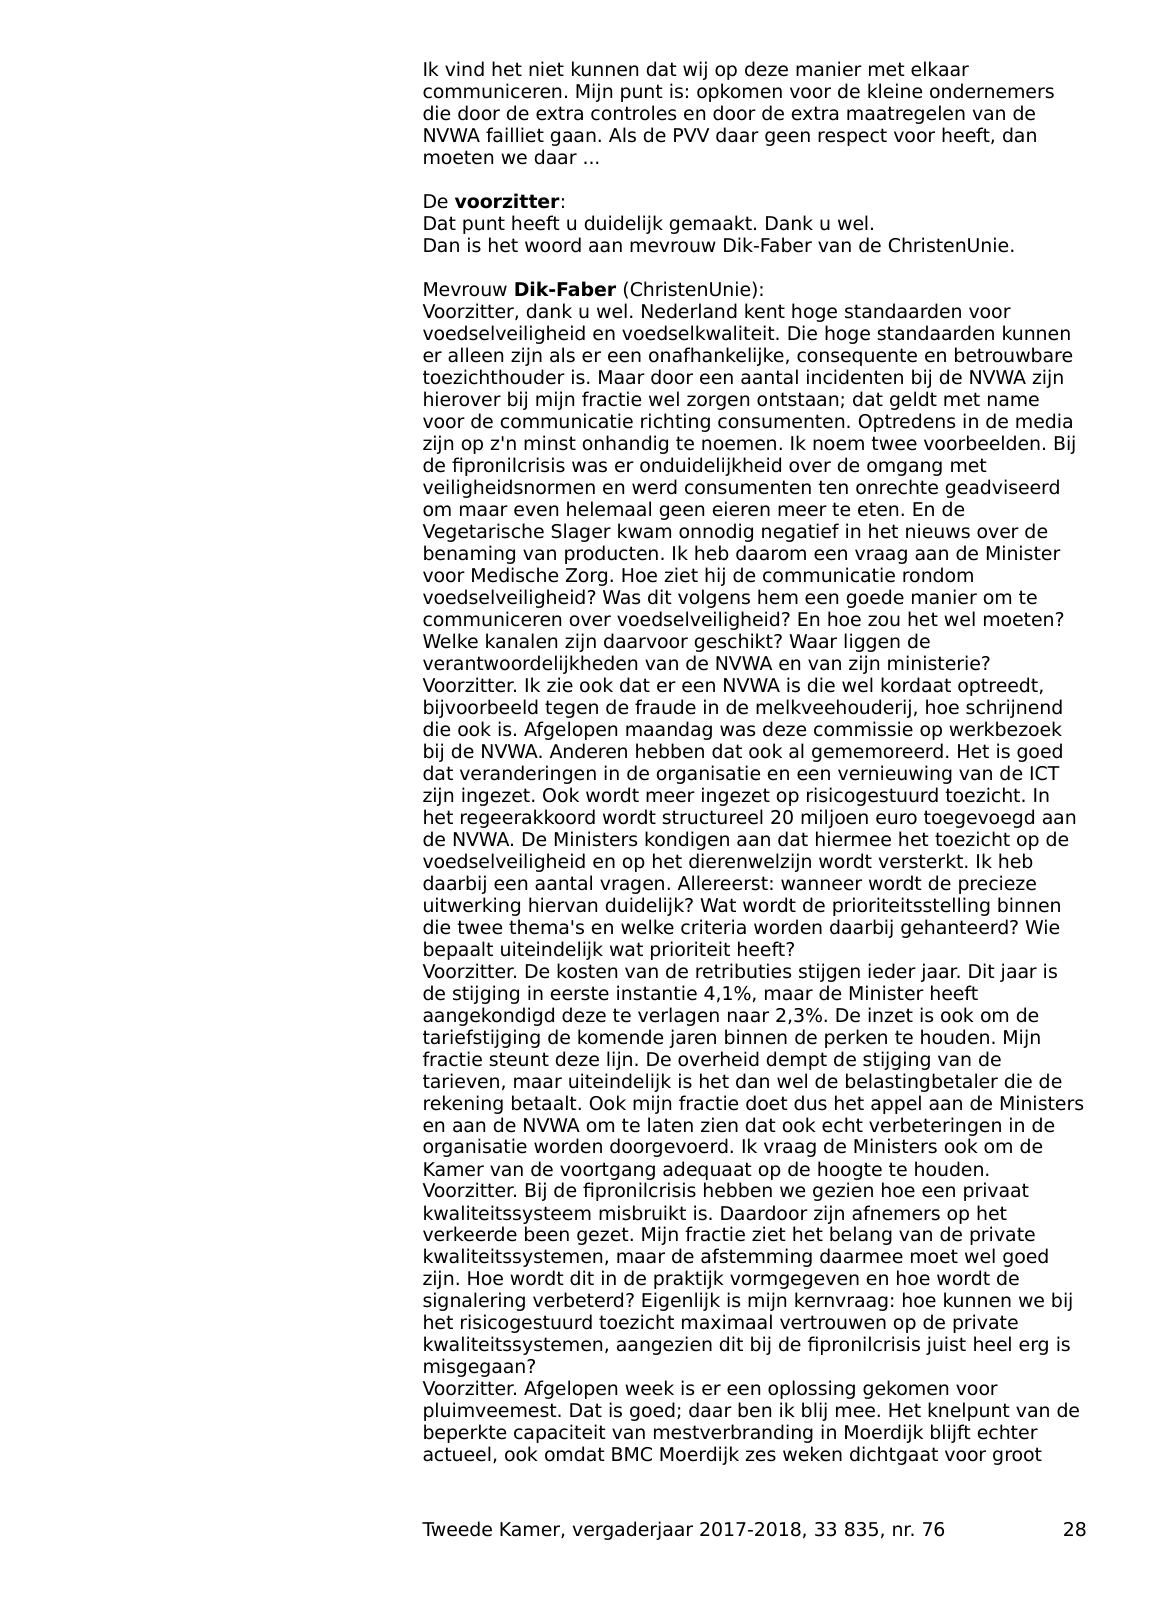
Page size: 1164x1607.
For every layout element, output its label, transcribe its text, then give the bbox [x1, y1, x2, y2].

text Dat punt heeft u duidelijk gemaakt. Dank u wel. [422, 213, 1087, 235]
text Voorzitter. Afgelopen week is er een oplossing gekomen voor pluimveemest. Dat is goed; daar ben ik blij mee. Het knelpunt van de beperkte capaciteit van mestverbranding in Moerdijk blijft echter actueel, ook omdat BMC Moerdijk zes weken dichtgaat voor groot [422, 1378, 1087, 1466]
text Dan is het woord aan mevrouw Dik-Faber van de ChristenUnie. [422, 235, 1087, 257]
text Voorzitter. De kosten van de retributies stijgen ieder jaar. Dit jaar is de stijging in eerste instantie 4,1%, maar de Minister heeft aangekondigd deze te verlagen naar 2,3%. De inzet is ook om de tariefstijging de komende jaren binnen de perken te houden. Mijn fractie steunt deze lijn. De overheid dempt de stijging van de tarieven, maar uiteindelijk is het dan wel de belastingbetaler die de rekening betaalt. Ook mijn fractie doet dus het appel aan de Ministers en aan de NVWA om te laten zien dat ook echt verbeteringen in de organisatie worden doorgevoerd. Ik vraag de Ministers ook om de Kamer van de voortgang adequaat op de hoogte te houden. [422, 961, 1087, 1180]
text Voorzitter, dank u wel. Nederland kent hoge standaarden voor voedselveiligheid en voedselkwaliteit. Die hoge standaarden kunnen er alleen zijn als er een onafhankelijke, consequente en betrouwbare toezichthouder is. Maar door een aantal incidenten bij de NVWA zijn hierover bij mijn fractie wel zorgen ontstaan; dat geldt met name voor de communicatie richting consumenten. Optredens in de media zijn op z'n minst onhandig te noemen. Ik noem twee voorbeelden. Bij de fipronilcrisis was er onduidelijkheid over de omgang met veiligheidsnormen en werd consumenten ten onrechte geadviseerd om maar even helemaal geen eieren meer te eten. En de Vegetarische Slager kwam onnodig negatief in het nieuws over de benaming van producten. Ik heb daarom een vraag aan de Minister voor Medische Zorg. Hoe ziet hij de communicatie rondom voedselveiligheid? Was dit volgens hem een goede manier om te communiceren over voedselveiligheid? En hoe zou het wel moeten? Welke kanalen zijn daarvoor geschikt? Waar liggen de verantwoordelijkheden van de NVWA en van zijn ministerie? [422, 301, 1087, 675]
text De voorzitter: [422, 191, 1087, 213]
text Mevrouw Dik-Faber (ChristenUnie): [422, 279, 1087, 301]
text Voorzitter. Bij de fipronilcrisis hebben we gezien hoe een privaat kwaliteitssysteem misbruikt is. Daardoor zijn afnemers op het verkeerde been gezet. Mijn fractie ziet het belang van de private kwaliteitssystemen, maar de afstemming daarmee moet wel goed zijn. Hoe wordt dit in de praktijk vormgegeven en hoe wordt de signalering verbeterd? Eigenlijk is mijn kernvraag: hoe kunnen we bij het risicogestuurd toezicht maximaal vertrouwen op de private kwaliteitssystemen, aangezien dit bij de fipronilcrisis juist heel erg is misgegaan? [422, 1180, 1087, 1378]
text Voorzitter. Ik zie ook dat er een NVWA is die wel kordaat optreedt, bijvoorbeeld tegen de fraude in de melkveehouderij, hoe schrijnend die ook is. Afgelopen maandag was deze commissie op werkbezoek bij de NVWA. Anderen hebben dat ook al gememoreerd. Het is goed dat veranderingen in de organisatie en een vernieuwing van de ICT zijn ingezet. Ook wordt meer ingezet op risicogestuurd toezicht. In het regeerakkoord wordt structureel 20 miljoen euro toegevoegd aan de NVWA. De Ministers kondigen aan dat hiermee het toezicht op de voedselveiligheid en op het dierenwelzijn wordt versterkt. Ik heb daarbij een aantal vragen. Allereerst: wanneer wordt de precieze uitwerking hiervan duidelijk? Wat wordt de prioriteitsstelling binnen die twee thema's en welke criteria worden daarbij gehanteerd? Wie bepaalt uiteindelijk wat prioriteit heeft? [422, 675, 1087, 961]
text Ik vind het niet kunnen dat wij op deze manier met elkaar communiceren. Mijn punt is: opkomen voor de kleine ondernemers die door de extra controles en door de extra maatregelen van de NVWA failliet gaan. Als de PVV daar geen respect voor heeft, dan moeten we daar ... [422, 59, 1087, 169]
